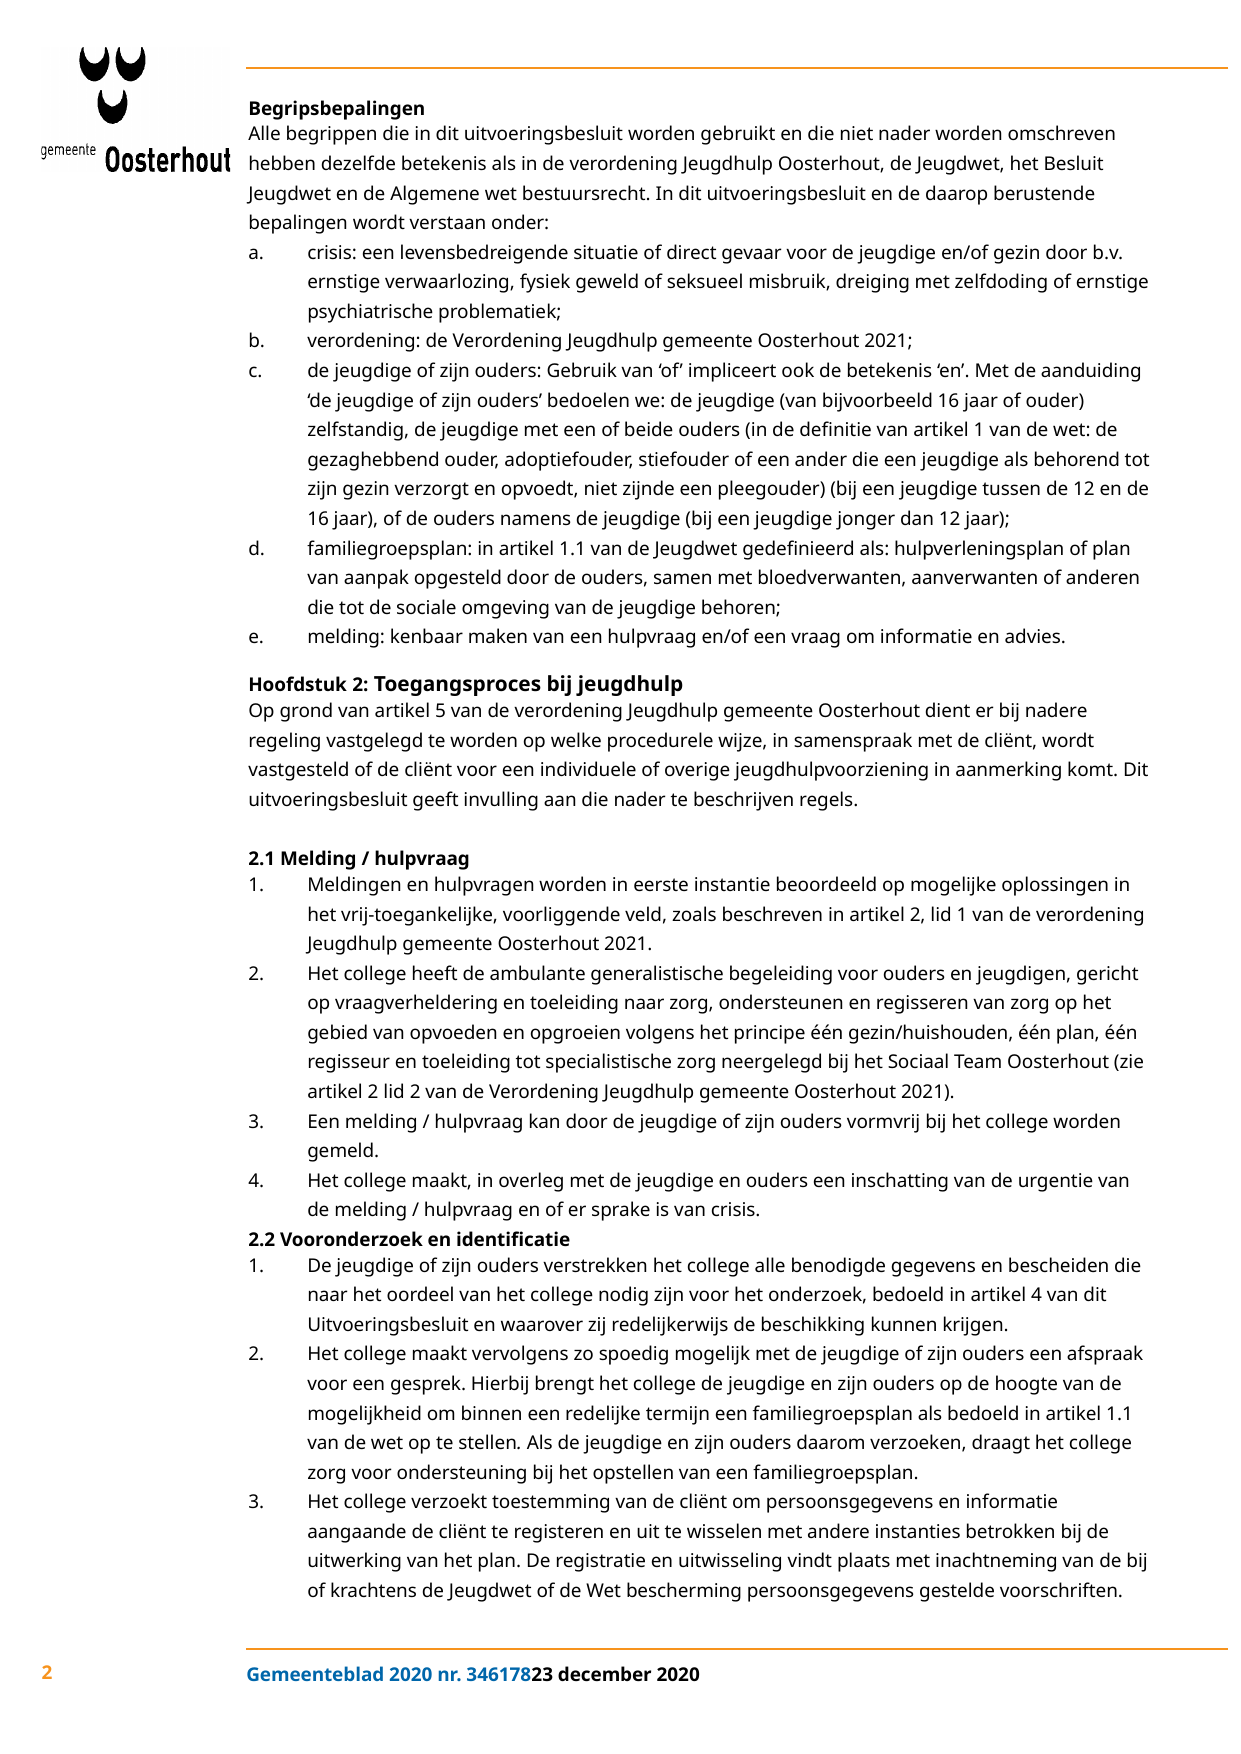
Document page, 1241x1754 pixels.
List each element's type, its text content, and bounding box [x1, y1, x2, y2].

list Het college heeft de ambulante generalistische begeleiding voor ouders en jeugdigen, gericht op vraagverheldering en toeleiding naar zorg, ondersteunen en regisseren van zorg op het gebied van opvoeden en opgroeien volgens het principe één gezin/huishouden, één plan, één regisseur en toeleiding tot specialistische zorg neergelegd bij het Sociaal Team Oosterhout (zie artikel 2 lid 2 van de Verordening Jeugdhulp gemeente Oosterhout 2021). [248, 960, 1152, 1104]
text Hoofdstuk 2: Toegangsproces bij jeugdhulp [248, 669, 1152, 697]
list crisis: een levensbedreigende situatie of direct gevaar voor de jeugdige en/of gezin door b.v. ernstige verwaarlozing, fysiek geweld of seksueel misbruik, dreiging met zelfdoding of ernstige psychiatrische problematiek; [248, 239, 1152, 324]
list verordening: de Verordening Jeugdhulp gemeente Oosterhout 2021; [248, 328, 1152, 353]
list familiegroepsplan: in artikel 1.1 van de Jeugdwet gedefinieerd als: hulpverleningsplan of plan van aanpak opgesteld door de ouders, samen met bloedverwanten, aanverwanten of anderen die tot de sociale omgeving van de jeugdige behoren; [248, 535, 1152, 619]
text Op grond van artikel 5 van de verordening Jeugdhulp gemeente Oosterhout dient er bij nadere regeling vastgelegd te worden op welke procedurele wijze, in samenspraak met de cliënt, wordt vastgesteld of de cliënt voor een individuele of overige jeugdhulpvoorziening in aanmerking komt. Dit uitvoeringsbesluit geeft invulling aan die nader te beschrijven regels. [248, 697, 1152, 812]
list melding: kenbaar maken van een hulpvraag en/of een vraag om informatie en advies. [248, 623, 1152, 649]
picture [41, 47, 231, 172]
list Meldingen en hulpvragen worden in eerste instantie beoordeeld op mogelijke oplossingen in het vrij-toegankelijke, voorliggende veld, zoals beschreven in artikel 2, lid 1 van de verordening Jeugdhulp gemeente Oosterhout 2021. [248, 871, 1152, 956]
list De jeugdige of zijn ouders verstrekken het college alle benodigde gegevens en bescheiden die naar het oordeel van het college nodig zijn voor het onderzoek, bedoeld in artikel 4 van dit Uitvoeringsbesluit en waarover zij redelijkerwijs de beschikking kunnen krijgen. [248, 1252, 1152, 1337]
list Een melding / hulpvraag kan door de jeugdige of zijn ouders vormvrij bij het college worden gemeld. [248, 1108, 1152, 1163]
text Begripsbepalingen [248, 95, 1152, 121]
list Het college maakt, in overleg met de jeugdige en ouders een inschatting van de urgentie van de melding / hulpvraag en of er sprake is van crisis. [248, 1167, 1152, 1222]
text 2.1 Melding / hulpvraag [248, 845, 1152, 871]
list Het college maakt vervolgens zo spoedig mogelijk met de jeugdige of zijn ouders een afspraak voor een gesprek. Hierbij brengt het college de jeugdige en zijn ouders op de hoogte van de mogelijkheid om binnen een redelijke termijn een familiegroepsplan als bedoeld in artikel 1.1 van de wet op te stellen. Als de jeugdige en zijn ouders daarom verzoeken, draagt het college zorg voor ondersteuning bij het opstellen van een familiegroepsplan. [248, 1341, 1152, 1485]
text 2.2 Vooronderzoek en identificatie [248, 1226, 1152, 1252]
list de jeugdige of zijn ouders: Gebruik van ‘of’ impliceert ook de betekenis ‘en’. Met de aanduiding ‘de jeugdige of zijn ouders’ bedoelen we: de jeugdige (van bijvoorbeeld 16 jaar of ouder) zelfstandig, de jeugdige met een of beide ouders (in de definitie van artikel 1 van de wet: de gezaghebbend ouder, adoptiefouder, stiefouder of een ander die een jeugdige als behorend tot zijn gezin verzorgt en opvoedt, niet zijnde een pleegouder) (bij een jeugdige tussen de 12 en de 16 jaar), of de ouders namens de jeugdige (bij een jeugdige jonger dan 12 jaar); [248, 357, 1152, 531]
list Het college verzoekt toestemming van de cliënt om persoonsgegevens en informatie aangaande de cliënt te registeren en uit te wisselen met andere instanties betrokken bij de uitwerking van het plan. De registratie en uitwisseling vindt plaats met inachtneming van de bij of krachtens de Jeugdwet of de Wet bescherming persoonsgegevens gestelde voorschriften. [248, 1488, 1152, 1603]
text Alle begrippen die in dit uitvoeringsbesluit worden gebruikt en die niet nader worden omschreven hebben dezelfde betekenis als in de verordening Jeugdhulp Oosterhout, de Jeugdwet, het Besluit Jeugdwet en de Algemene wet bestuursrecht. In dit uitvoeringsbesluit en de daarop berustende bepalingen wordt verstaan onder: [248, 121, 1152, 235]
